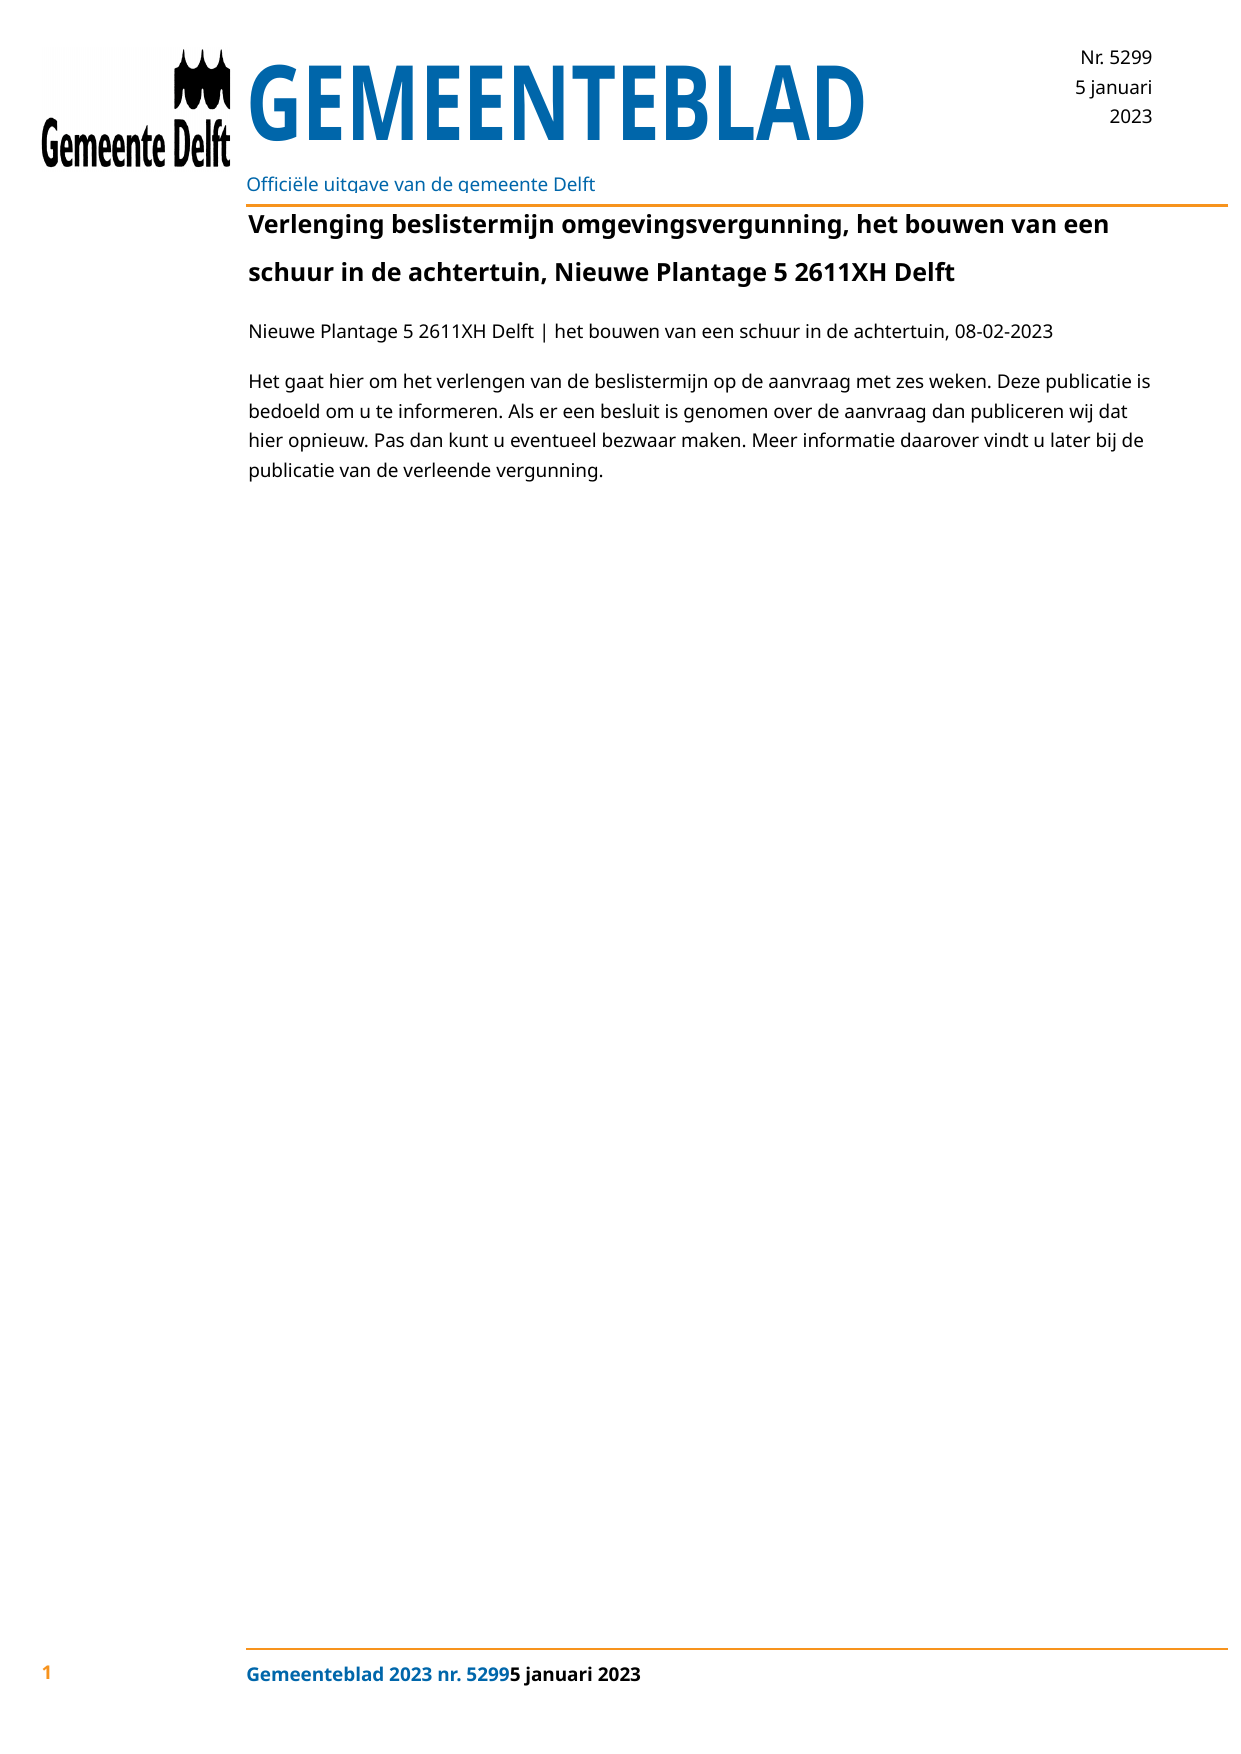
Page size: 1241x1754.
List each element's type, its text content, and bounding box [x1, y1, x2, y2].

text Nieuwe Plantage 5 2611XH Delft | het bouwen van een schuur in de achtertuin, 08-02-2023 [248, 318, 1152, 344]
text Het gaat hier om het verlengen van de beslistermijn op de aanvraag met zes weken. Deze publicatie is bedoeld om u te informeren. Als er een besluit is genomen over de aanvraag dan publiceren wij dat hier opnieuw. Pas dan kunt u eventueel bezwaar maken. Meer informatie daarover vindt u later bij de publicatie van de verleende vergunning. [248, 368, 1152, 483]
text Verlenging beslistermijn omgevingsvergunning, het bouwen van een schuur in de achtertuin, Nieuwe Plantage 5 2611XH Delft [248, 207, 1152, 288]
picture [41, 47, 231, 172]
